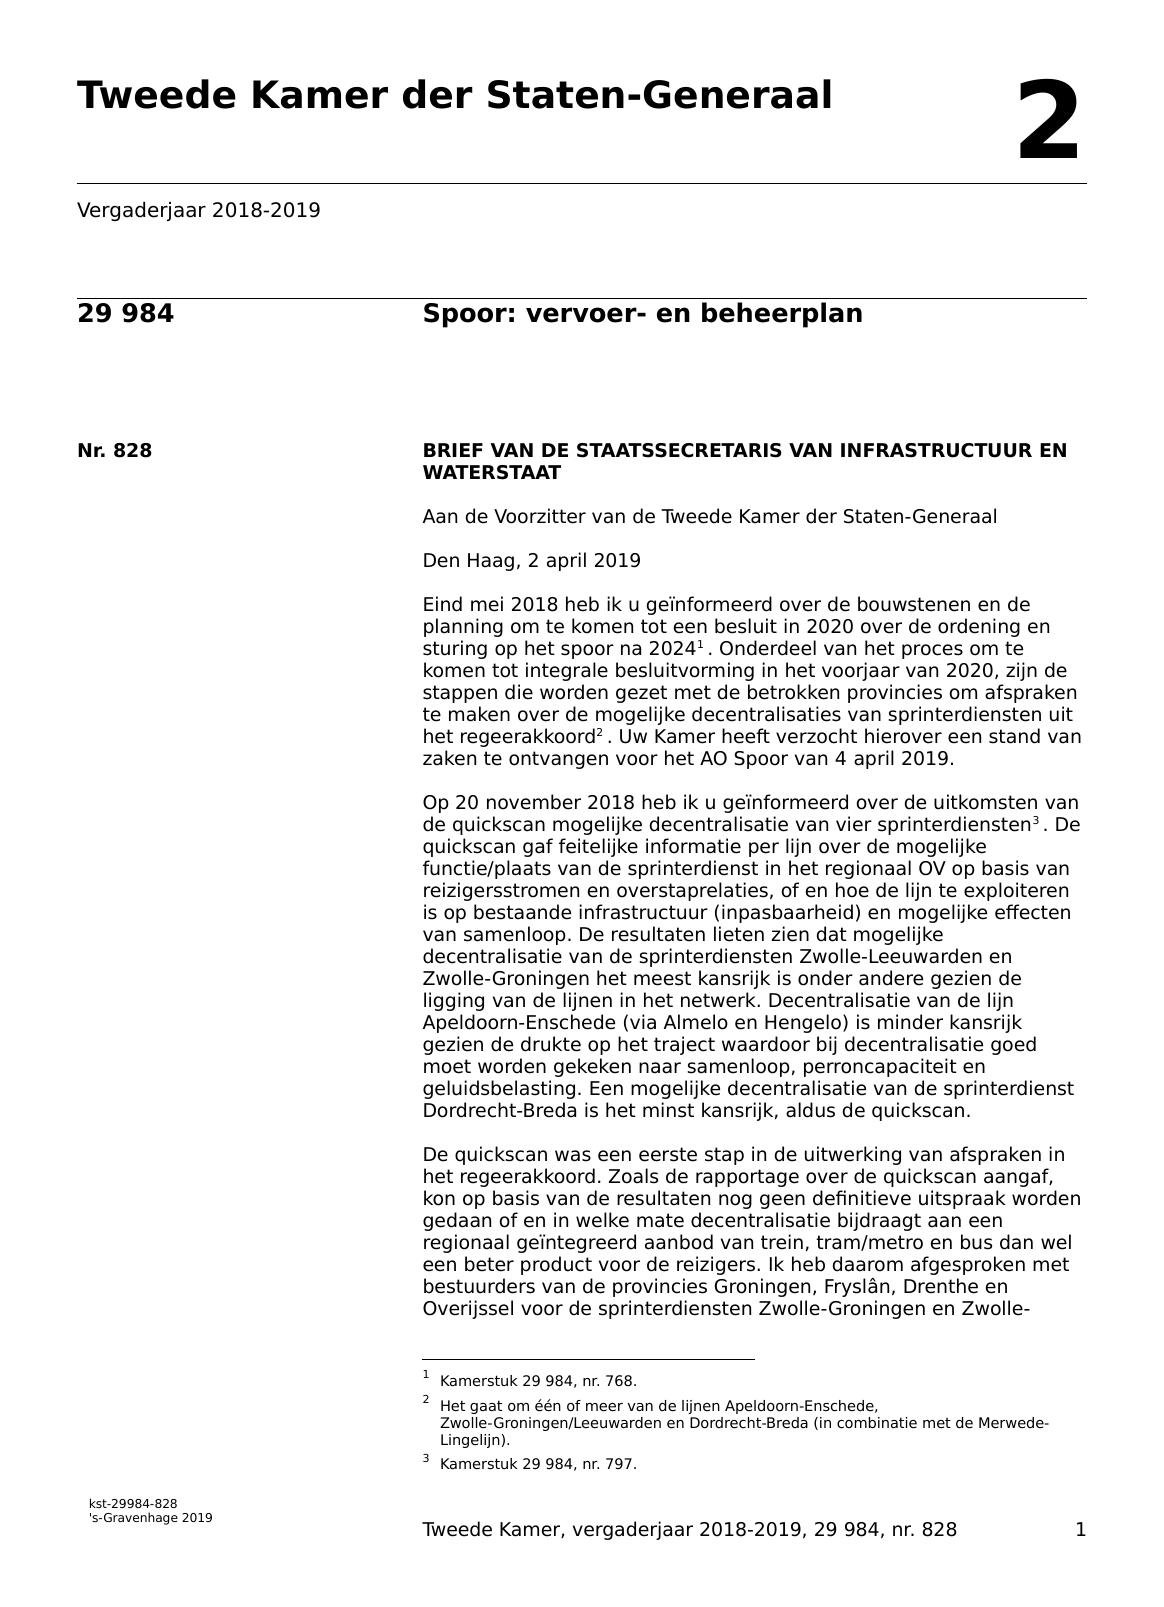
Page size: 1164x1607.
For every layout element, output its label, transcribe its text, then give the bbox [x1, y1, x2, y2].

text kst-29984-828 [88, 1497, 323, 1511]
text De quickscan was een eerste stap in de uitwerking van afspraken in het regeerakkoord. Zoals de rapportage over de quickscan aangaf, kon op basis van de resultaten nog geen definitieve uitspraak worden gedaan of en in welke mate decentralisatie bijdraagt aan een regionaal geïntegreerd aanbod van trein, tram/metro en bus dan wel een beter product voor de reizigers. Ik heb daarom afgesproken met bestuurders van de provincies Groningen, Fryslân, Drenthe en Overijssel voor de sprinterdiensten Zwolle-Groningen en Zwolle- [422, 1144, 1087, 1320]
table_header 2 [886, 59, 1087, 183]
text Het gaat om één of meer van de lijnen Apeldoorn-Enschede, Zwolle-Groningen/Leeuwarden en Dordrecht-Breda (in combinatie met de Merwede-Lingelijn). [422, 1393, 1087, 1449]
subtitle 29 984 Spoor: vervoer- en beheerplan [77, 299, 1087, 329]
table_cell Vergaderjaar 2018-2019 [77, 184, 1087, 298]
text Kamerstuk 29 984, nr. 768. [422, 1368, 1087, 1391]
subtitle Nr. 828 BRIEF VAN DE STAATSSECRETARIS VAN INFRASTRUCTUUR EN WATERSTAAT [77, 440, 1087, 484]
text Kamerstuk 29 984, nr. 797. [422, 1452, 1087, 1474]
text Den Haag, 2 april 2019 [422, 550, 1087, 572]
text Aan de Voorzitter van de Tweede Kamer der Staten-Generaal [422, 506, 1087, 528]
table_header Tweede Kamer der Staten-Generaal [77, 59, 886, 183]
text 's-Gravenhage 2019 [88, 1511, 323, 1525]
text Eind mei 2018 heb ik u geïnformeerd over de bouwstenen en de planning om te komen tot een besluit in 2020 over de ordening en sturing op het spoor na 2024. Onderdeel van het proces om te komen tot integrale besluitvorming in het voorjaar van 2020, zijn de stappen die worden gezet met de betrokken provincies om afspraken te maken over de mogelijke decentralisaties van sprinterdiensten uit het regeerakkoord. Uw Kamer heeft verzocht hierover een stand van zaken te ontvangen voor het AO Spoor van 4 april 2019. [422, 594, 1087, 770]
text Op 20 november 2018 heb ik u geïnformeerd over de uitkomsten van de quickscan mogelijke decentralisatie van vier sprinterdiensten. De quickscan gaf feitelijke informatie per lijn over de mogelijke functie/plaats van de sprinterdienst in het regionaal OV op basis van reizigersstromen en overstaprelaties, of en hoe de lijn te exploiteren is op bestaande infrastructuur (inpasbaarheid) en mogelijke effecten van samenloop. De resultaten lieten zien dat mogelijke decentralisatie van de sprinterdiensten Zwolle-Leeuwarden en Zwolle-Groningen het meest kansrijk is onder andere gezien de ligging van de lijnen in het netwerk. Decentralisatie van de lijn Apeldoorn-Enschede (via Almelo en Hengelo) is minder kansrijk gezien de drukte op het traject waardoor bij decentralisatie goed moet worden gekeken naar samenloop, perroncapaciteit en geluidsbelasting. Een mogelijke decentralisatie van de sprinterdienst Dordrecht-Breda is het minst kansrijk, aldus de quickscan. [422, 792, 1087, 1122]
